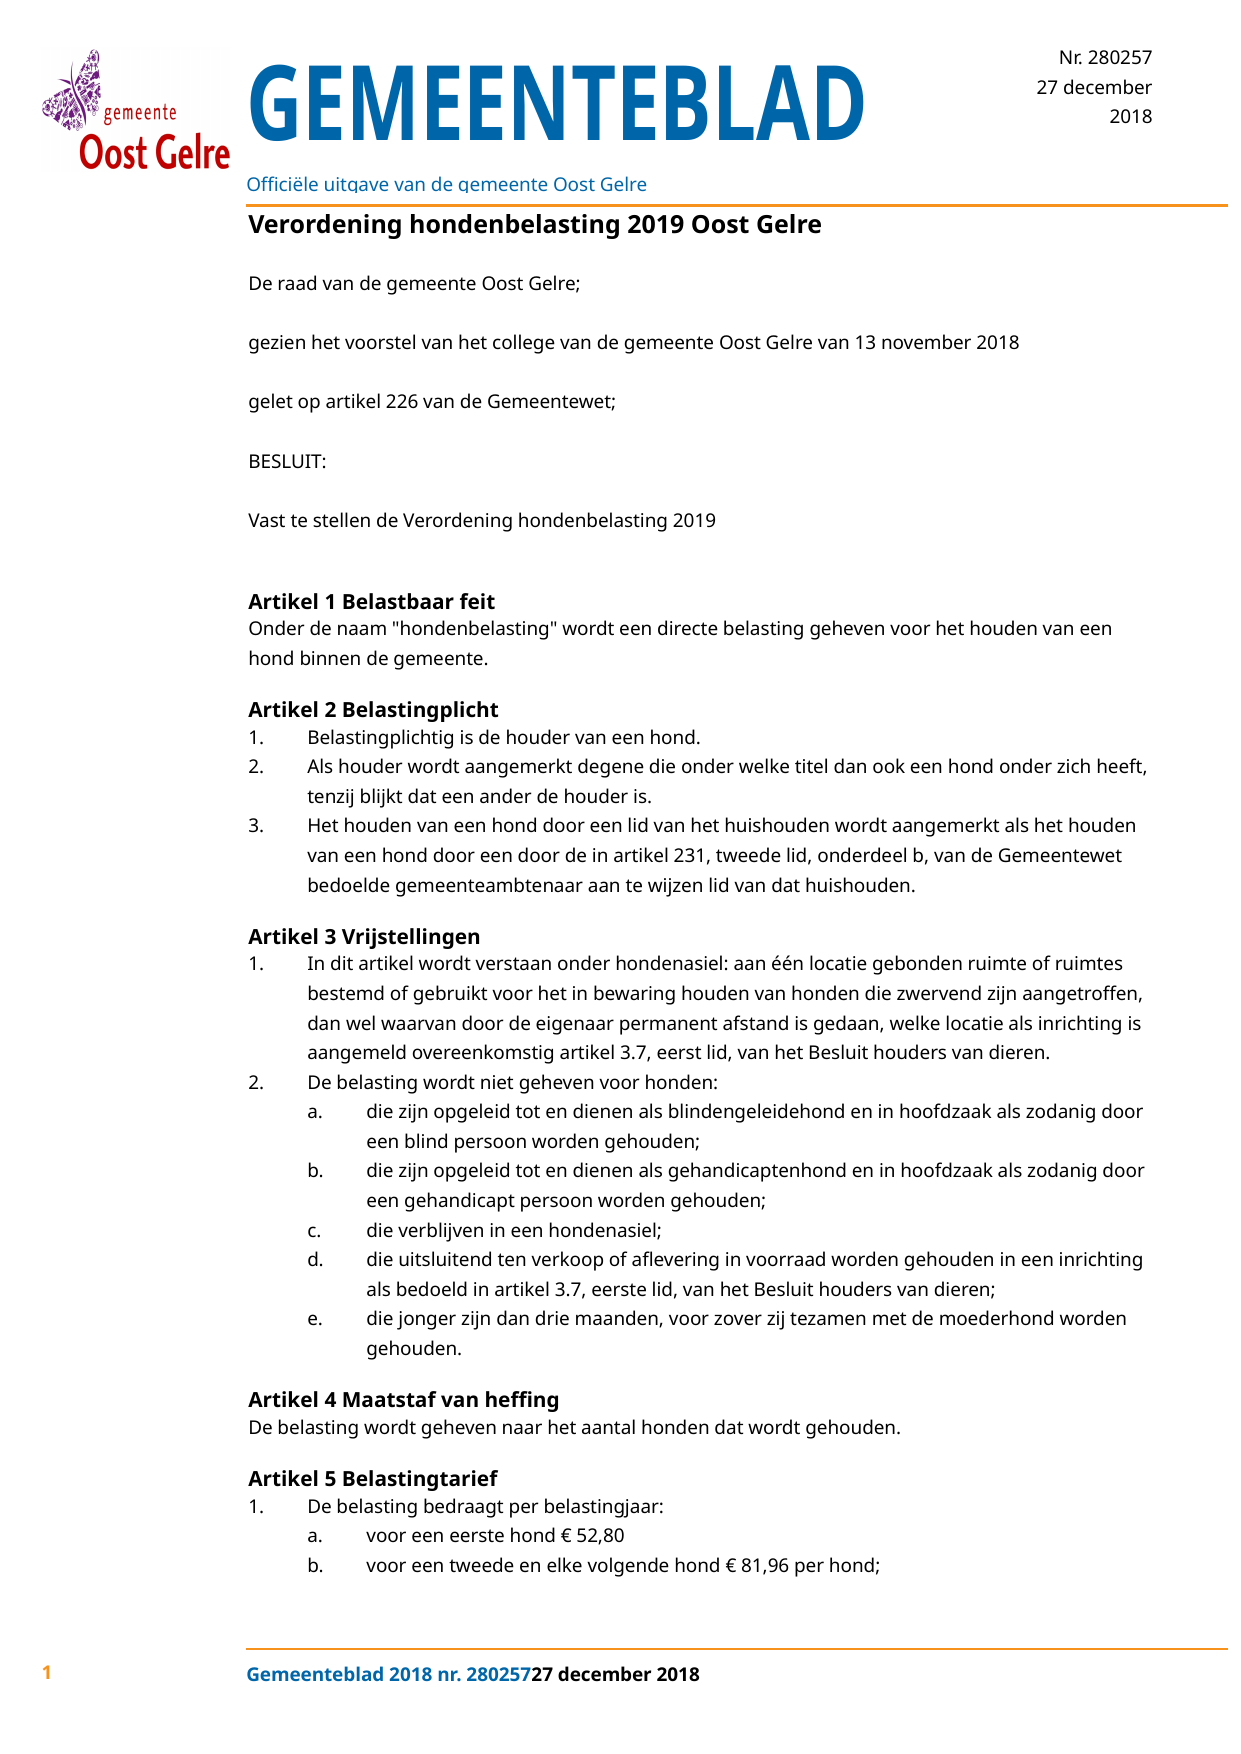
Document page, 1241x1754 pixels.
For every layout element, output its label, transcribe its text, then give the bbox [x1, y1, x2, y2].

list die zijn opgeleid tot en dienen als gehandicaptenhond en in hoofdzaak als zodanig door een gehandicapt persoon worden gehouden; [307, 1158, 1152, 1213]
text De belasting wordt geheven naar het aantal honden dat wordt gehouden. [248, 1414, 1152, 1440]
list De belasting wordt niet geheven voor honden: [248, 1069, 1152, 1095]
text Artikel 4 Maatstaf van heffing [248, 1386, 1152, 1414]
list Het houden van een hond door een lid van het huishouden wordt aangemerkt als het houden van een hond door een door de in artikel 231, tweede lid, onderdeel b, van de Gemeentewet bedoelde gemeenteambtenaar aan te wijzen lid van dat huishouden. [248, 813, 1152, 897]
text gezien het voorstel van het college van de gemeente Oost Gelre van 13 november 2018 [248, 329, 1152, 355]
list die zijn opgeleid tot en dienen als blindengeleidehond en in hoofdzaak als zodanig door een blind persoon worden gehouden; [307, 1098, 1152, 1154]
text BESLUIT: [248, 448, 1152, 473]
list die verblijven in een hondenasiel; [307, 1217, 1152, 1243]
text Artikel 5 Belastingtarief [248, 1464, 1152, 1493]
text Artikel 3 Vrijstellingen [248, 922, 1152, 951]
text De raad van de gemeente Oost Gelre; [248, 270, 1152, 296]
list De belasting bedraagt per belastingjaar: [248, 1493, 1152, 1519]
text Vast te stellen de Verordening hondenbelasting 2019 [248, 507, 1152, 533]
list die uitsluitend ten verkoop of aflevering in voorraad worden gehouden in een inrichting als bedoeld in artikel 3.7, eerste lid, van het Besluit houders van dieren; [307, 1246, 1152, 1302]
list Als houder wordt aangemerkt degene die onder welke titel dan ook een hond onder zich heeft, tenzij blijkt dat een ander de houder is. [248, 753, 1152, 809]
list Belastingplichtig is de houder van een hond. [248, 724, 1152, 749]
text gelet op artikel 226 van de Gemeentewet; [248, 389, 1152, 414]
list In dit artikel wordt verstaan onder hondenasiel: aan één locatie gebonden ruimte of ruimtes bestemd of gebruikt voor het in bewaring houden van honden die zwervend zijn aangetroffen, dan wel waarvan door de eigenaar permanent afstand is gedaan, welke locatie als inrichting is aangemeld overeenkomstig artikel 3.7, eerst lid, van het Besluit houders van dieren. [248, 951, 1152, 1065]
list voor een eerste hond € 52,80 [307, 1522, 1152, 1548]
list voor een tweede en elke volgende hond € 81,96 per hond; [307, 1552, 1152, 1578]
text Artikel 2 Belastingplicht [248, 695, 1152, 724]
text Onder de naam "hondenbelasting" wordt een directe belasting geheven voor het houden van een hond binnen de gemeente. [248, 615, 1152, 671]
list die jonger zijn dan drie maanden, voor zover zij tezamen met de moederhond worden gehouden. [307, 1306, 1152, 1361]
picture [41, 47, 231, 172]
text Artikel 1 Belastbaar feit [248, 587, 1152, 615]
text Verordening hondenbelasting 2019 Oost Gelre [248, 207, 1152, 241]
